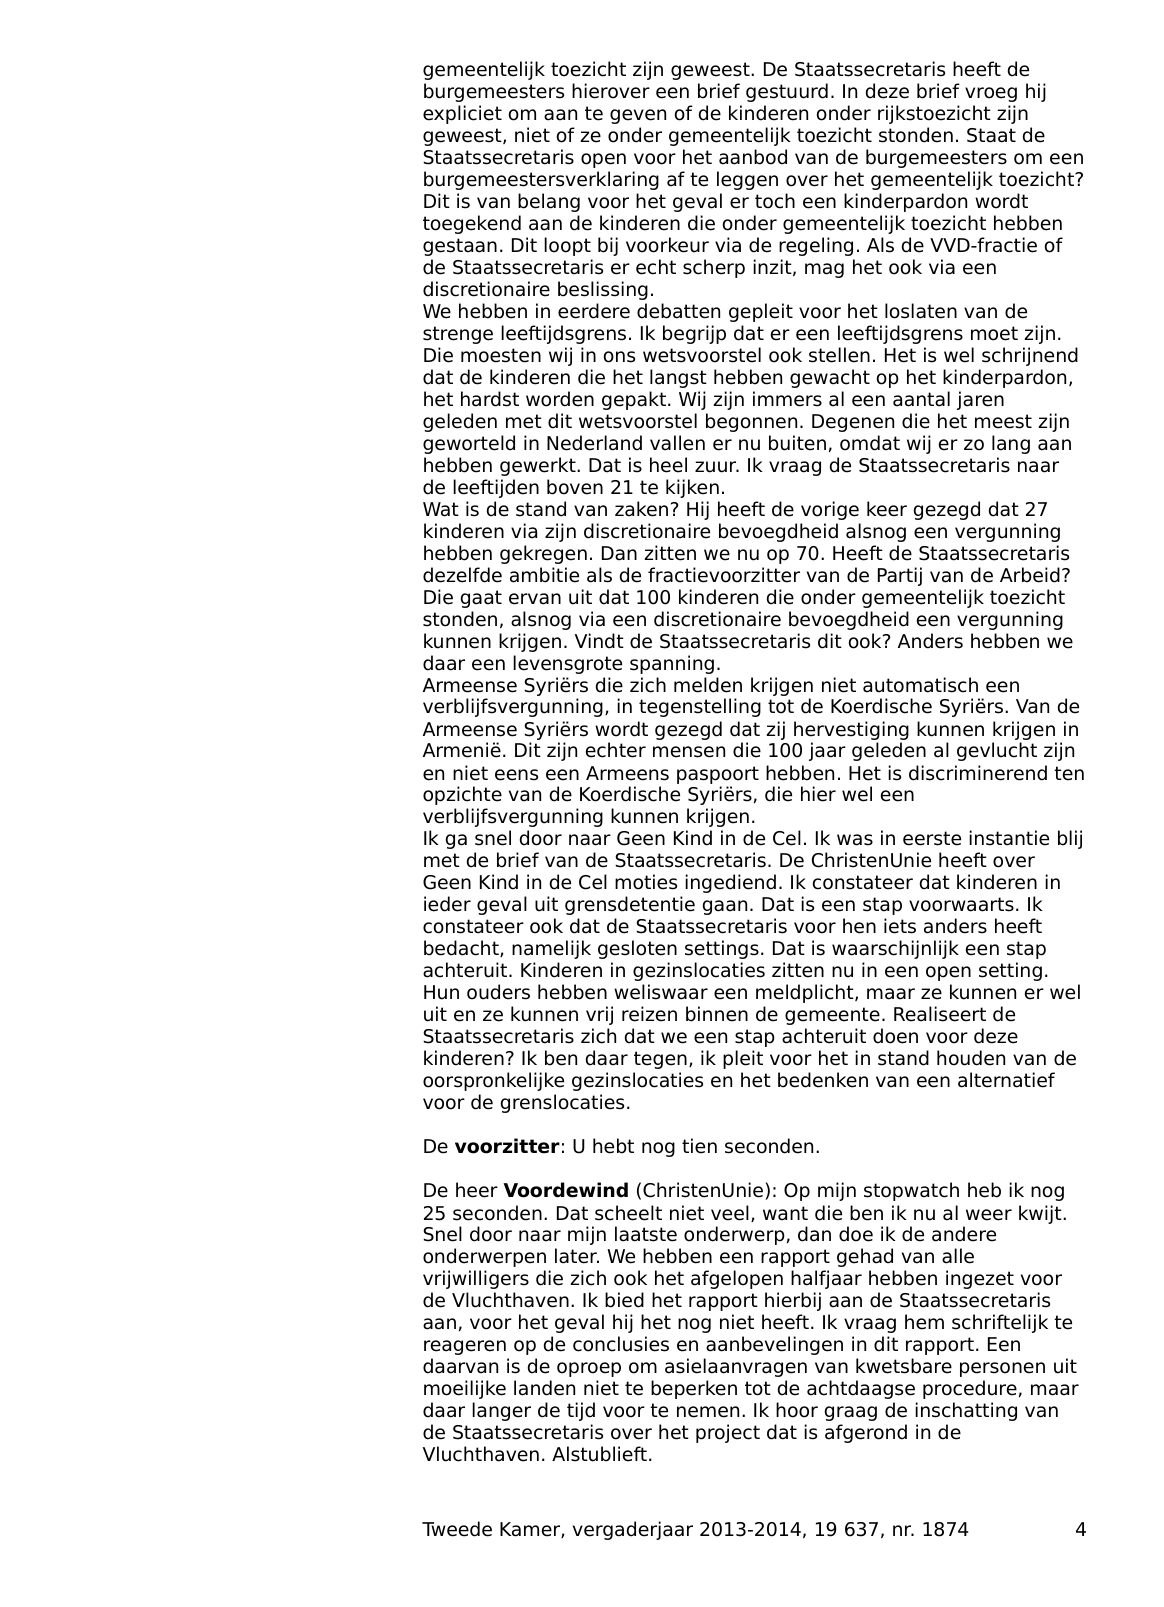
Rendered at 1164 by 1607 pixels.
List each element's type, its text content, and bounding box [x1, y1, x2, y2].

text De heer Voordewind (ChristenUnie): Op mijn stopwatch heb ik nog 25 seconden. Dat scheelt niet veel, want die ben ik nu al weer kwijt. Snel door naar mijn laatste onderwerp, dan doe ik de andere onderwerpen later. We hebben een rapport gehad van alle vrijwilligers die zich ook het afgelopen halfjaar hebben ingezet voor de Vluchthaven. Ik bied het rapport hierbij aan de Staatssecretaris aan, voor het geval hij het nog niet heeft. Ik vraag hem schriftelijk te reageren op de conclusies en aanbevelingen in dit rapport. Een daarvan is de oproep om asielaanvragen van kwetsbare personen uit moeilijke landen niet te beperken tot de achtdaagse procedure, maar daar langer de tijd voor te nemen. Ik hoor graag de inschatting van de Staatssecretaris over het project dat is afgerond in de Vluchthaven. Alstublieft. [422, 1180, 1087, 1466]
text Wat is de stand van zaken? Hij heeft de vorige keer gezegd dat 27 kinderen via zijn discretionaire bevoegdheid alsnog een vergunning hebben gekregen. Dan zitten we nu op 70. Heeft de Staatssecretaris dezelfde ambitie als de fractievoorzitter van de Partij van de Arbeid? Die gaat ervan uit dat 100 kinderen die onder gemeentelijk toezicht stonden, alsnog via een discretionaire bevoegdheid een vergunning kunnen krijgen. Vindt de Staatssecretaris dit ook? Anders hebben we daar een levensgrote spanning. [422, 499, 1087, 674]
text We hebben in eerdere debatten gepleit voor het loslaten van de strenge leeftijdsgrens. Ik begrijp dat er een leeftijdsgrens moet zijn. Die moesten wij in ons wetsvoorstel ook stellen. Het is wel schrijnend dat de kinderen die het langst hebben gewacht op het kinderpardon, het hardst worden gepakt. Wij zijn immers al een aantal jaren geleden met dit wetsvoorstel begonnen. Degenen die het meest zijn geworteld in Nederland vallen er nu buiten, omdat wij er zo lang aan hebben gewerkt. Dat is heel zuur. Ik vraag de Staatssecretaris naar de leeftijden boven 21 te kijken. [422, 301, 1087, 499]
text De voorzitter: U hebt nog tien seconden. [422, 1136, 1087, 1158]
text Ik ga snel door naar Geen Kind in de Cel. Ik was in eerste instantie blij met de brief van de Staatssecretaris. De ChristenUnie heeft over Geen Kind in de Cel moties ingediend. Ik constateer dat kinderen in ieder geval uit grensdetentie gaan. Dat is een stap voorwaarts. Ik constateer ook dat de Staatssecretaris voor hen iets anders heeft bedacht, namelijk gesloten settings. Dat is waarschijnlijk een stap achteruit. Kinderen in gezinslocaties zitten nu in een open setting. Hun ouders hebben weliswaar een meldplicht, maar ze kunnen er wel uit en ze kunnen vrij reizen binnen de gemeente. Realiseert de Staatssecretaris zich dat we een stap achteruit doen voor deze kinderen? Ik ben daar tegen, ik pleit voor het in stand houden van de oorspronkelijke gezinslocaties en het bedenken van een alternatief voor de grenslocaties. [422, 828, 1087, 1114]
text gemeentelijk toezicht zijn geweest. De Staatssecretaris heeft de burgemeesters hierover een brief gestuurd. In deze brief vroeg hij expliciet om aan te geven of de kinderen onder rijkstoezicht zijn geweest, niet of ze onder gemeentelijk toezicht stonden. Staat de Staatssecretaris open voor het aanbod van de burgemeesters om een burgemeestersverklaring af te leggen over het gemeentelijk toezicht? Dit is van belang voor het geval er toch een kinderpardon wordt toegekend aan de kinderen die onder gemeentelijk toezicht hebben gestaan. Dit loopt bij voorkeur via de regeling. Als de VVD-fractie of de Staatssecretaris er echt scherp inzit, mag het ook via een discretionaire beslissing. [422, 59, 1087, 301]
text Armeense Syriërs die zich melden krijgen niet automatisch een verblijfsvergunning, in tegenstelling tot de Koerdische Syriërs. Van de Armeense Syriërs wordt gezegd dat zij hervestiging kunnen krijgen in Armenië. Dit zijn echter mensen die 100 jaar geleden al gevlucht zijn en niet eens een Armeens paspoort hebben. Het is discriminerend ten opzichte van de Koerdische Syriërs, die hier wel een verblijfsvergunning kunnen krijgen. [422, 674, 1087, 828]
